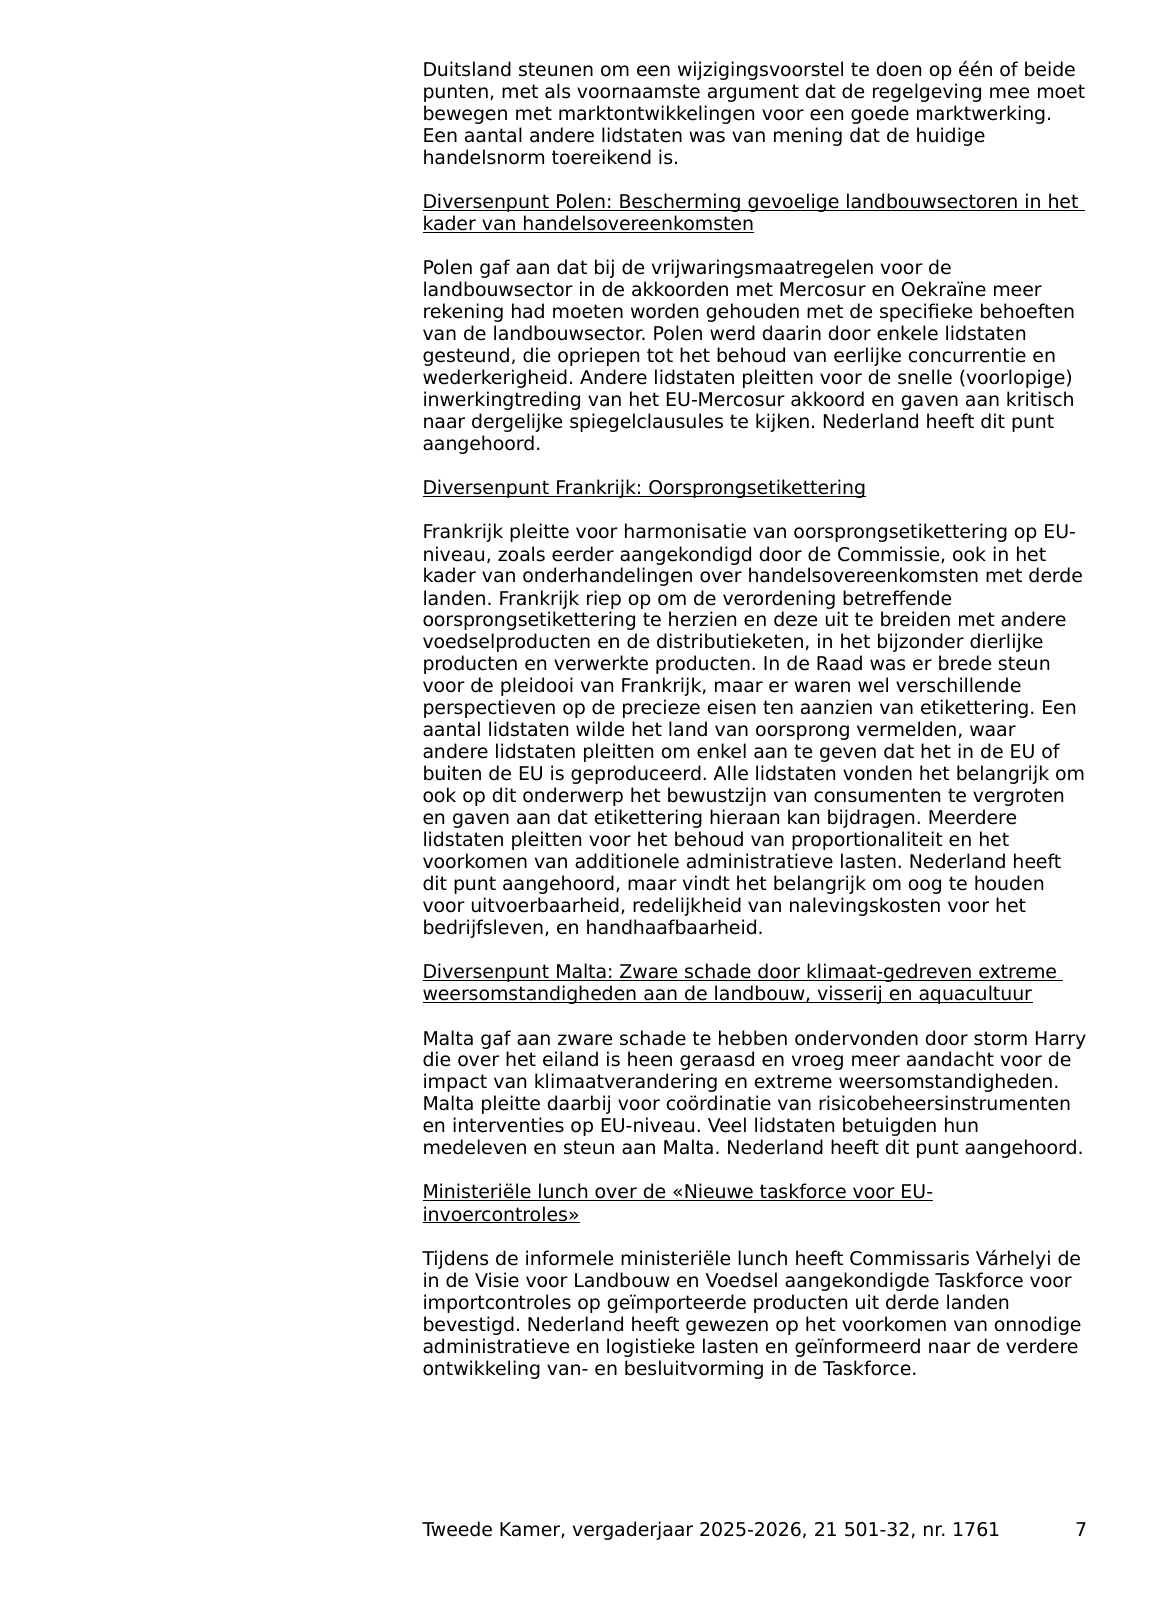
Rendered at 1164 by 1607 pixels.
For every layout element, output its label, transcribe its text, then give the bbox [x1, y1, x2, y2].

text Polen gaf aan dat bij de vrijwaringsmaatregelen voor de landbouwsector in de akkoorden met Mercosur en Oekraïne meer rekening had moeten worden gehouden met de specifieke behoeften van de landbouwsector. Polen werd daarin door enkele lidstaten gesteund, die opriepen tot het behoud van eerlijke concurrentie en wederkerigheid. Andere lidstaten pleitten voor de snelle (voorlopige) inwerkingtreding van het EU-Mercosur akkoord en gaven aan kritisch naar dergelijke spiegelclausules te kijken. Nederland heeft dit punt aangehoord. [422, 257, 1087, 455]
text Duitsland steunen om een wijzigingsvoorstel te doen op één of beide punten, met als voornaamste argument dat de regelgeving mee moet bewegen met marktontwikkelingen voor een goede marktwerking. Een aantal andere lidstaten was van mening dat de huidige handelsnorm toereikend is. [422, 59, 1087, 169]
text Malta gaf aan zware schade te hebben ondervonden door storm Harry die over het eiland is heen geraasd en vroeg meer aandacht voor de impact van klimaatverandering en extreme weersomstandigheden. Malta pleitte daarbij voor coördinatie van risicobeheersinstrumenten en interventies op EU-niveau. Veel lidstaten betuigden hun medeleven en steun aan Malta. Nederland heeft dit punt aangehoord. [422, 1027, 1087, 1159]
subtitle Ministeriële lunch over de «Nieuwe taskforce voor EU-invoercontroles» [422, 1181, 1087, 1225]
subtitle Diversenpunt Polen: Bescherming gevoelige landbouwsectoren in het kader van handelsovereenkomsten [422, 191, 1087, 235]
text Tijdens de informele ministeriële lunch heeft Commissaris Várhelyi de in de Visie voor Landbouw en Voedsel aangekondigde Taskforce voor importcontroles op geïmporteerde producten uit derde landen bevestigd. Nederland heeft gewezen op het voorkomen van onnodige administratieve en logistieke lasten en geïnformeerd naar de verdere ontwikkeling van- en besluitvorming in de Taskforce. [422, 1248, 1087, 1379]
subtitle Diversenpunt Frankrijk: Oorsprongsetikettering [422, 477, 1087, 499]
text Frankrijk pleitte voor harmonisatie van oorsprongsetikettering op EU-niveau, zoals eerder aangekondigd door de Commissie, ook in het kader van onderhandelingen over handelsovereenkomsten met derde landen. Frankrijk riep op om de verordening betreffende oorsprongsetikettering te herzien en deze uit te breiden met andere voedselproducten en de distributieketen, in het bijzonder dierlijke producten en verwerkte producten. In de Raad was er brede steun voor de pleidooi van Frankrijk, maar er waren wel verschillende perspectieven op de precieze eisen ten aanzien van etikettering. Een aantal lidstaten wilde het land van oorsprong vermelden, waar andere lidstaten pleitten om enkel aan te geven dat het in de EU of buiten de EU is geproduceerd. Alle lidstaten vonden het belangrijk om ook op dit onderwerp het bewustzijn van consumenten te vergroten en gaven aan dat etikettering hieraan kan bijdragen. Meerdere lidstaten pleitten voor het behoud van proportionaliteit en het voorkomen van additionele administratieve lasten. Nederland heeft dit punt aangehoord, maar vindt het belangrijk om oog te houden voor uitvoerbaarheid, redelijkheid van nalevingskosten voor het bedrijfsleven, en handhaafbaarheid. [422, 521, 1087, 939]
subtitle Diversenpunt Malta: Zware schade door klimaat-gedreven extreme weersomstandigheden aan de landbouw, visserij en aquacultuur [422, 961, 1087, 1005]
